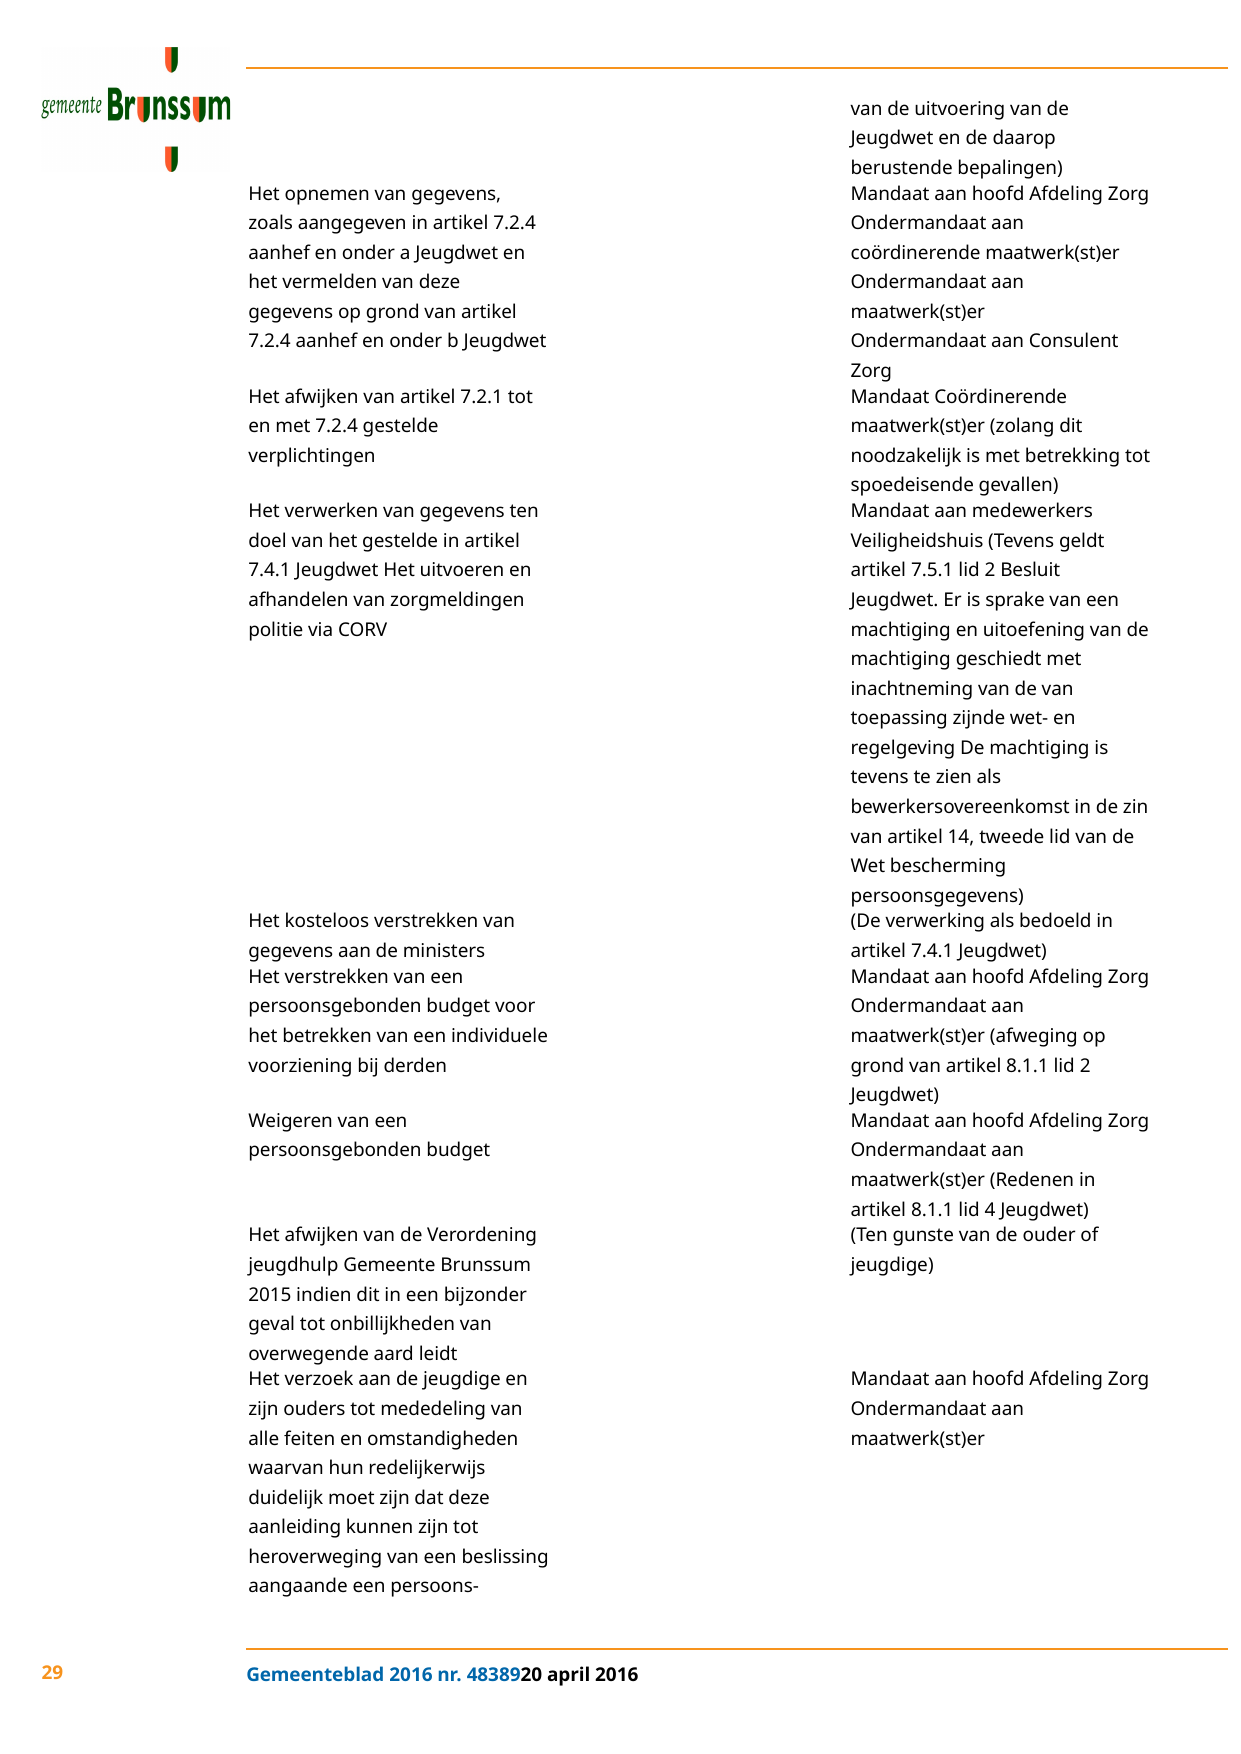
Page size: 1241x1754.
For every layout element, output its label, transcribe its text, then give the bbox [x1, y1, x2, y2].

table_cell Het afwijken van de Verordening jeugdhulp Gemeente Brunssum 2015 indien dit in een bijzonder geval tot onbillijkheden van overwegende aard leidt [248, 1222, 549, 1366]
table_cell [248, 95, 549, 180]
table_cell Het opnemen van gegevens, zoals aangegeven in artikel 7.2.4 aanhef en onder a Jeugdwet en het vermelden van deze gegevens op grond van artikel 7.2.4 aanhef en onder b Jeugdwet [248, 180, 549, 383]
table_cell van de uitvoering van de Jeugdwet en de daarop berustende bepalingen) [850, 95, 1152, 180]
table_cell [549, 95, 850, 180]
table_cell Het verzoek aan de jeugdige en zijn ouders tot mededeling van alle feiten en omstandigheden waarvan hun redelijkerwijs duidelijk moet zijn dat deze aanleiding kunnen zijn tot heroverweging van een beslissing aangaande een persoons- [248, 1366, 549, 1598]
table_cell Mandaat aan hoofd Afdeling Zorg Ondermandaat aan maatwerk(st)er [850, 1366, 1152, 1598]
table_cell (Ten gunste van de ouder of jeugdige) [850, 1222, 1152, 1366]
table_cell Het verstrekken van een persoonsgebonden budget voor het betrekken van een individuele voorziening bij derden [248, 963, 549, 1107]
table_cell Het verwerken van gegevens ten doel van het gestelde in artikel 7.4.1 Jeugdwet Het uitvoeren en afhandelen van zorgmeldingen politie via CORV [248, 498, 549, 908]
table_cell Het afwijken van artikel 7.2.1 tot en met 7.2.4 gestelde verplichtingen [248, 383, 549, 497]
table_cell Mandaat aan hoofd Afdeling Zorg Ondermandaat aan maatwerk(st)er (Redenen in artikel 8.1.1 lid 4 Jeugdwet) [850, 1107, 1152, 1222]
table_cell [549, 908, 850, 963]
table_cell [549, 1222, 850, 1366]
table_cell [549, 180, 850, 383]
table_cell [549, 1366, 850, 1598]
table_cell Mandaat aan hoofd Afdeling Zorg Ondermandaat aan coördinerende maatwerk(st)er Ondermandaat aan maatwerk(st)er Ondermandaat aan Consulent Zorg [850, 180, 1152, 383]
table_cell Weigeren van een persoonsgebonden budget [248, 1107, 549, 1222]
table_cell [549, 498, 850, 908]
table_cell (De verwerking als bedoeld in artikel 7.4.1 Jeugdwet) [850, 908, 1152, 963]
table_cell [549, 963, 850, 1107]
table_cell Mandaat aan medewerkers Veiligheidshuis (Tevens geldt artikel 7.5.1 lid 2 Besluit Jeugdwet. Er is sprake van een machtiging en uitoefening van de machtiging geschiedt met inachtneming van de van toepassing zijnde wet- en regelgeving De machtiging is tevens te zien als bewerkersovereenkomst in de zin van artikel 14, tweede lid van de Wet bescherming persoonsgegevens) [850, 498, 1152, 908]
picture [41, 47, 231, 172]
table_cell [549, 383, 850, 497]
table_cell Het kosteloos verstrekken van gegevens aan de ministers [248, 908, 549, 963]
table_cell Mandaat Coördinerende maatwerk(st)er (zolang dit noodzakelijk is met betrekking tot spoedeisende gevallen) [850, 383, 1152, 497]
table_cell Mandaat aan hoofd Afdeling Zorg Ondermandaat aan maatwerk(st)er (afweging op grond van artikel 8.1.1 lid 2 Jeugdwet) [850, 963, 1152, 1107]
table_cell [549, 1107, 850, 1222]
